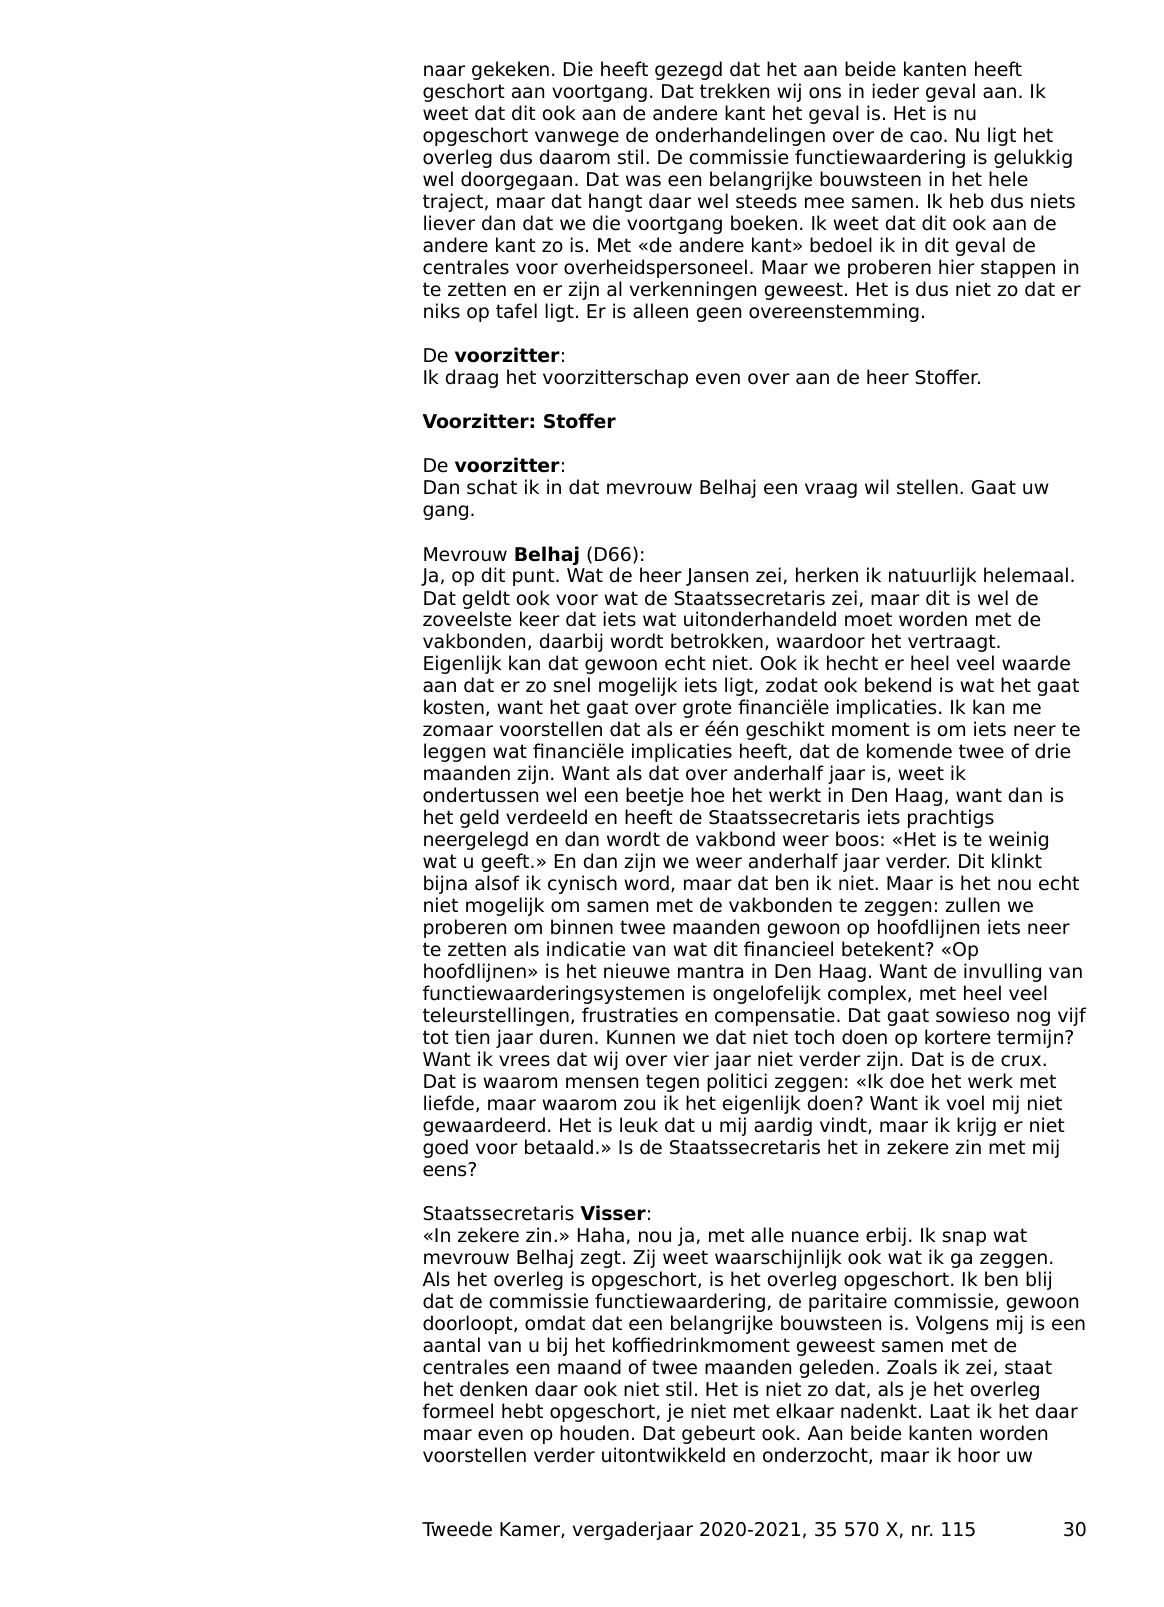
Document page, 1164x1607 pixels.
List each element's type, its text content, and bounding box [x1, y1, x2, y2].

text Ik draag het voorzitterschap even over aan de heer Stoffer. [422, 367, 1087, 389]
text Staatssecretaris Visser: [422, 1203, 1087, 1225]
text De voorzitter: [422, 455, 1087, 477]
text «In zekere zin.» Haha, nou ja, met alle nuance erbij. Ik snap wat mevrouw Belhaj zegt. Zij weet waarschijnlijk ook wat ik ga zeggen. Als het overleg is opgeschort, is het overleg opgeschort. Ik ben blij dat de commissie functiewaardering, de paritaire commissie, gewoon doorloopt, omdat dat een belangrijke bouwsteen is. Volgens mij is een aantal van u bij het koffiedrinkmoment geweest samen met de centrales een maand of twee maanden geleden. Zoals ik zei, staat het denken daar ook niet stil. Het is niet zo dat, als je het overleg formeel hebt opgeschort, je niet met elkaar nadenkt. Laat ik het daar maar even op houden. Dat gebeurt ook. Aan beide kanten worden voorstellen verder uitontwikkeld en onderzocht, maar ik hoor uw [422, 1225, 1087, 1467]
subtitle Voorzitter: Stoffer [422, 411, 1087, 433]
text Dan schat ik in dat mevrouw Belhaj een vraag wil stellen. Gaat uw gang. [422, 477, 1087, 521]
text Ja, op dit punt. Wat de heer Jansen zei, herken ik natuurlijk helemaal. Dat geldt ook voor wat de Staatssecretaris zei, maar dit is wel de zoveelste keer dat iets wat uitonderhandeld moet worden met de vakbonden, daarbij wordt betrokken, waardoor het vertraagt. Eigenlijk kan dat gewoon echt niet. Ook ik hecht er heel veel waarde aan dat er zo snel mogelijk iets ligt, zodat ook bekend is wat het gaat kosten, want het gaat over grote financiële implicaties. Ik kan me zomaar voorstellen dat als er één geschikt moment is om iets neer te leggen wat financiële implicaties heeft, dat de komende twee of drie maanden zijn. Want als dat over anderhalf jaar is, weet ik ondertussen wel een beetje hoe het werkt in Den Haag, want dan is het geld verdeeld en heeft de Staatssecretaris iets prachtigs neergelegd en dan wordt de vakbond weer boos: «Het is te weinig wat u geeft.» En dan zijn we weer anderhalf jaar verder. Dit klinkt bijna alsof ik cynisch word, maar dat ben ik niet. Maar is het nou echt niet mogelijk om samen met de vakbonden te zeggen: zullen we proberen om binnen twee maanden gewoon op hoofdlijnen iets neer te zetten als indicatie van wat dit financieel betekent? «Op hoofdlijnen» is het nieuwe mantra in Den Haag. Want de invulling van functiewaarderingsystemen is ongelofelijk complex, met heel veel teleurstellingen, frustraties en compensatie. Dat gaat sowieso nog vijf tot tien jaar duren. Kunnen we dat niet toch doen op kortere termijn? Want ik vrees dat wij over vier jaar niet verder zijn. Dat is de crux. Dat is waarom mensen tegen politici zeggen: «Ik doe het werk met liefde, maar waarom zou ik het eigenlijk doen? Want ik voel mij niet gewaardeerd. Het is leuk dat u mij aardig vindt, maar ik krijg er niet goed voor betaald.» Is de Staatssecretaris het in zekere zin met mij eens? [422, 565, 1087, 1181]
text naar gekeken. Die heeft gezegd dat het aan beide kanten heeft geschort aan voortgang. Dat trekken wij ons in ieder geval aan. Ik weet dat dit ook aan de andere kant het geval is. Het is nu opgeschort vanwege de onderhandelingen over de cao. Nu ligt het overleg dus daarom stil. De commissie functiewaardering is gelukkig wel doorgegaan. Dat was een belangrijke bouwsteen in het hele traject, maar dat hangt daar wel steeds mee samen. Ik heb dus niets liever dan dat we die voortgang boeken. Ik weet dat dit ook aan de andere kant zo is. Met «de andere kant» bedoel ik in dit geval de centrales voor overheidspersoneel. Maar we proberen hier stappen in te zetten en er zijn al verkenningen geweest. Het is dus niet zo dat er niks op tafel ligt. Er is alleen geen overeenstemming. [422, 59, 1087, 323]
text De voorzitter: [422, 345, 1087, 367]
text Mevrouw Belhaj (D66): [422, 543, 1087, 565]
